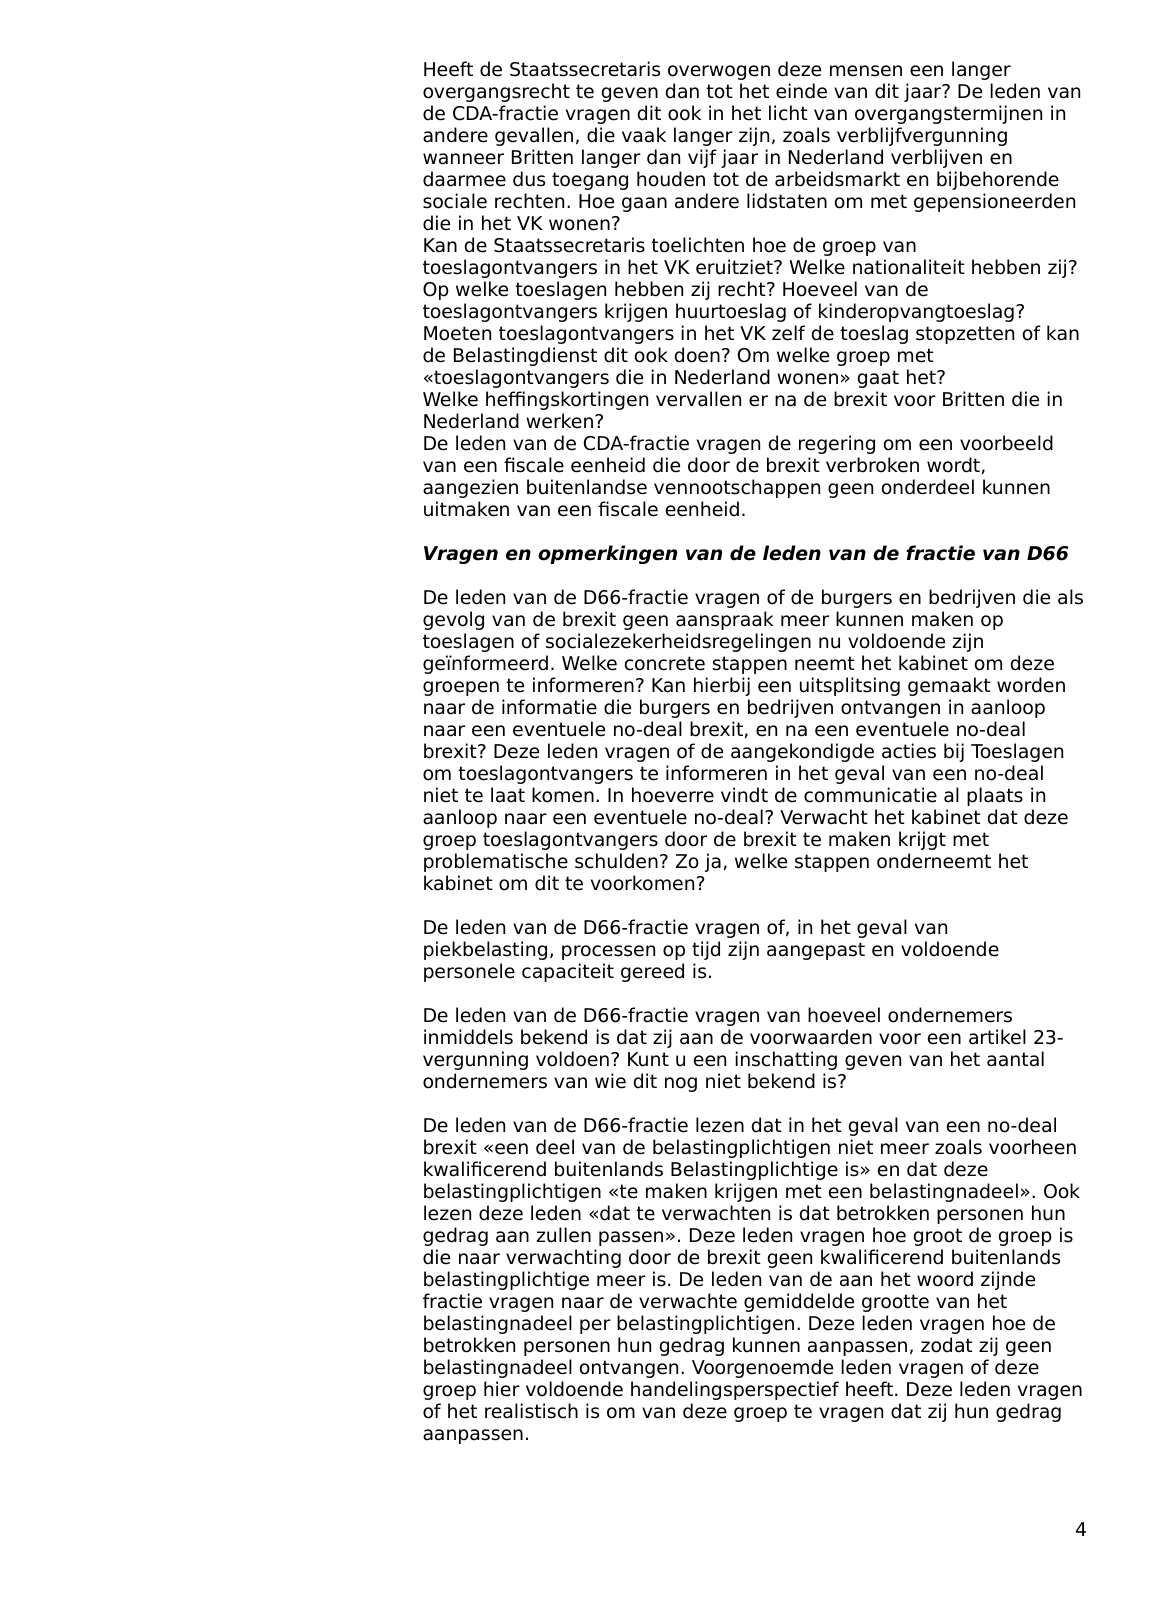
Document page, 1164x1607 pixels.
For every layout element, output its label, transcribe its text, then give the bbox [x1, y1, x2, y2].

text De leden van de CDA-fractie vragen de regering om een voorbeeld van een fiscale eenheid die door de brexit verbroken wordt, aangezien buitenlandse vennootschappen geen onderdeel kunnen uitmaken van een fiscale eenheid. [422, 433, 1087, 521]
text Welke heffingskortingen vervallen er na de brexit voor Britten die in Nederland werken? [422, 389, 1087, 433]
text De leden van de D66-fractie vragen of de burgers en bedrijven die als gevolg van de brexit geen aanspraak meer kunnen maken op toeslagen of socialezekerheidsregelingen nu voldoende zijn geïnformeerd. Welke concrete stappen neemt het kabinet om deze groepen te informeren? Kan hierbij een uitsplitsing gemaakt worden naar de informatie die burgers en bedrijven ontvangen in aanloop naar een eventuele no-deal brexit, en na een eventuele no-deal brexit? Deze leden vragen of de aangekondigde acties bij Toeslagen om toeslagontvangers te informeren in het geval van een no-deal niet te laat komen. In hoeverre vindt de communicatie al plaats in aanloop naar een eventuele no-deal? Verwacht het kabinet dat deze groep toeslagontvangers door de brexit te maken krijgt met problematische schulden? Zo ja, welke stappen onderneemt het kabinet om dit te voorkomen? [422, 587, 1087, 895]
text Kan de Staatssecretaris toelichten hoe de groep van toeslagontvangers in het VK eruitziet? Welke nationaliteit hebben zij? Op welke toeslagen hebben zij recht? Hoeveel van de toeslagontvangers krijgen huurtoeslag of kinderopvangtoeslag? Moeten toeslagontvangers in het VK zelf de toeslag stopzetten of kan de Belastingdienst dit ook doen? Om welke groep met «toeslagontvangers die in Nederland wonen» gaat het? [422, 235, 1087, 389]
text De leden van de D66-fractie vragen of, in het geval van piekbelasting, processen op tijd zijn aangepast en voldoende personele capaciteit gereed is. [422, 917, 1087, 983]
subtitle Vragen en opmerkingen van de leden van de fractie van D66 [422, 543, 1087, 565]
text Heeft de Staatssecretaris overwogen deze mensen een langer overgangsrecht te geven dan tot het einde van dit jaar? De leden van de CDA-fractie vragen dit ook in het licht van overgangstermijnen in andere gevallen, die vaak langer zijn, zoals verblijfvergunning wanneer Britten langer dan vijf jaar in Nederland verblijven en daarmee dus toegang houden tot de arbeidsmarkt en bijbehorende sociale rechten. Hoe gaan andere lidstaten om met gepensioneerden die in het VK wonen? [422, 59, 1087, 235]
text De leden van de D66-fractie lezen dat in het geval van een no-deal brexit «een deel van de belastingplichtigen niet meer zoals voorheen kwalificerend buitenlands Belastingplichtige is» en dat deze belastingplichtigen «te maken krijgen met een belastingnadeel». Ook lezen deze leden «dat te verwachten is dat betrokken personen hun gedrag aan zullen passen». Deze leden vragen hoe groot de groep is die naar verwachting door de brexit geen kwalificerend buitenlands belastingplichtige meer is. De leden van de aan het woord zijnde fractie vragen naar de verwachte gemiddelde grootte van het belastingnadeel per belastingplichtigen. Deze leden vragen hoe de betrokken personen hun gedrag kunnen aanpassen, zodat zij geen belastingnadeel ontvangen. Voorgenoemde leden vragen of deze groep hier voldoende handelingsperspectief heeft. Deze leden vragen of het realistisch is om van deze groep te vragen dat zij hun gedrag aanpassen. [422, 1115, 1087, 1445]
text De leden van de D66-fractie vragen van hoeveel ondernemers inmiddels bekend is dat zij aan de voorwaarden voor een artikel 23-vergunning voldoen? Kunt u een inschatting geven van het aantal ondernemers van wie dit nog niet bekend is? [422, 1005, 1087, 1093]
